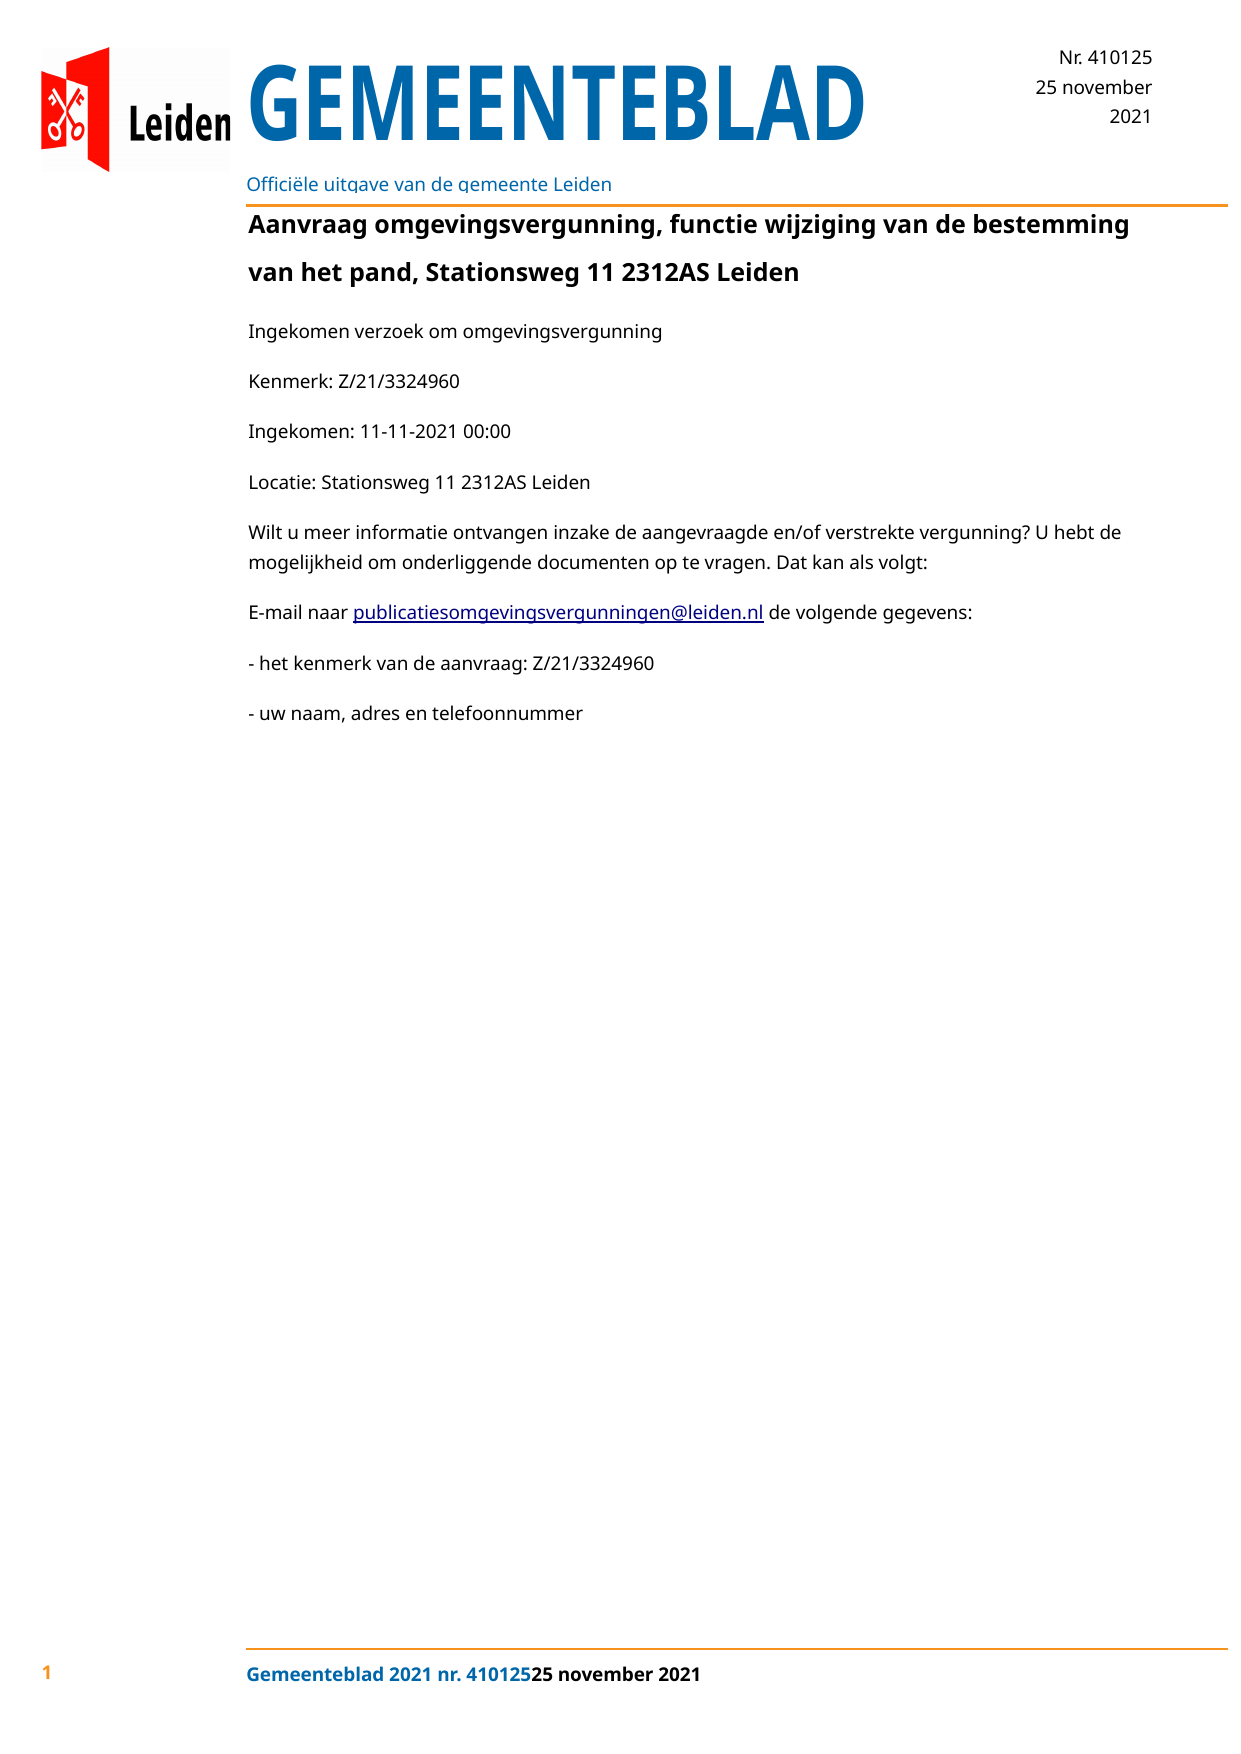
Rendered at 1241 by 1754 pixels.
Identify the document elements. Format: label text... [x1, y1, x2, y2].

text - het kenmerk van de aanvraag: Z/21/3324960 [248, 650, 1152, 676]
text Ingekomen: 11-11-2021 00:00 [248, 419, 1152, 444]
text Wilt u meer informatie ontvangen inzake de aangevraagde en/of verstrekte vergunning? U hebt de mogelijkheid om onderliggende documenten op te vragen. Dat kan als volgt: [248, 519, 1152, 575]
text Kenmerk: Z/21/3324960 [248, 368, 1152, 394]
text E-mail naar publicatiesomgevingsvergunningen@leiden.nl de volgende gegevens: [248, 599, 1152, 625]
text Aanvraag omgevingsvergunning, functie wijziging van de bestemming van het pand, Stationsweg 11 2312AS Leiden [248, 207, 1152, 288]
picture [41, 47, 231, 172]
text - uw naam, adres en telefoonnummer [248, 700, 1152, 726]
text Ingekomen verzoek om omgevingsvergunning [248, 318, 1152, 344]
text Locatie: Stationsweg 11 2312AS Leiden [248, 469, 1152, 495]
